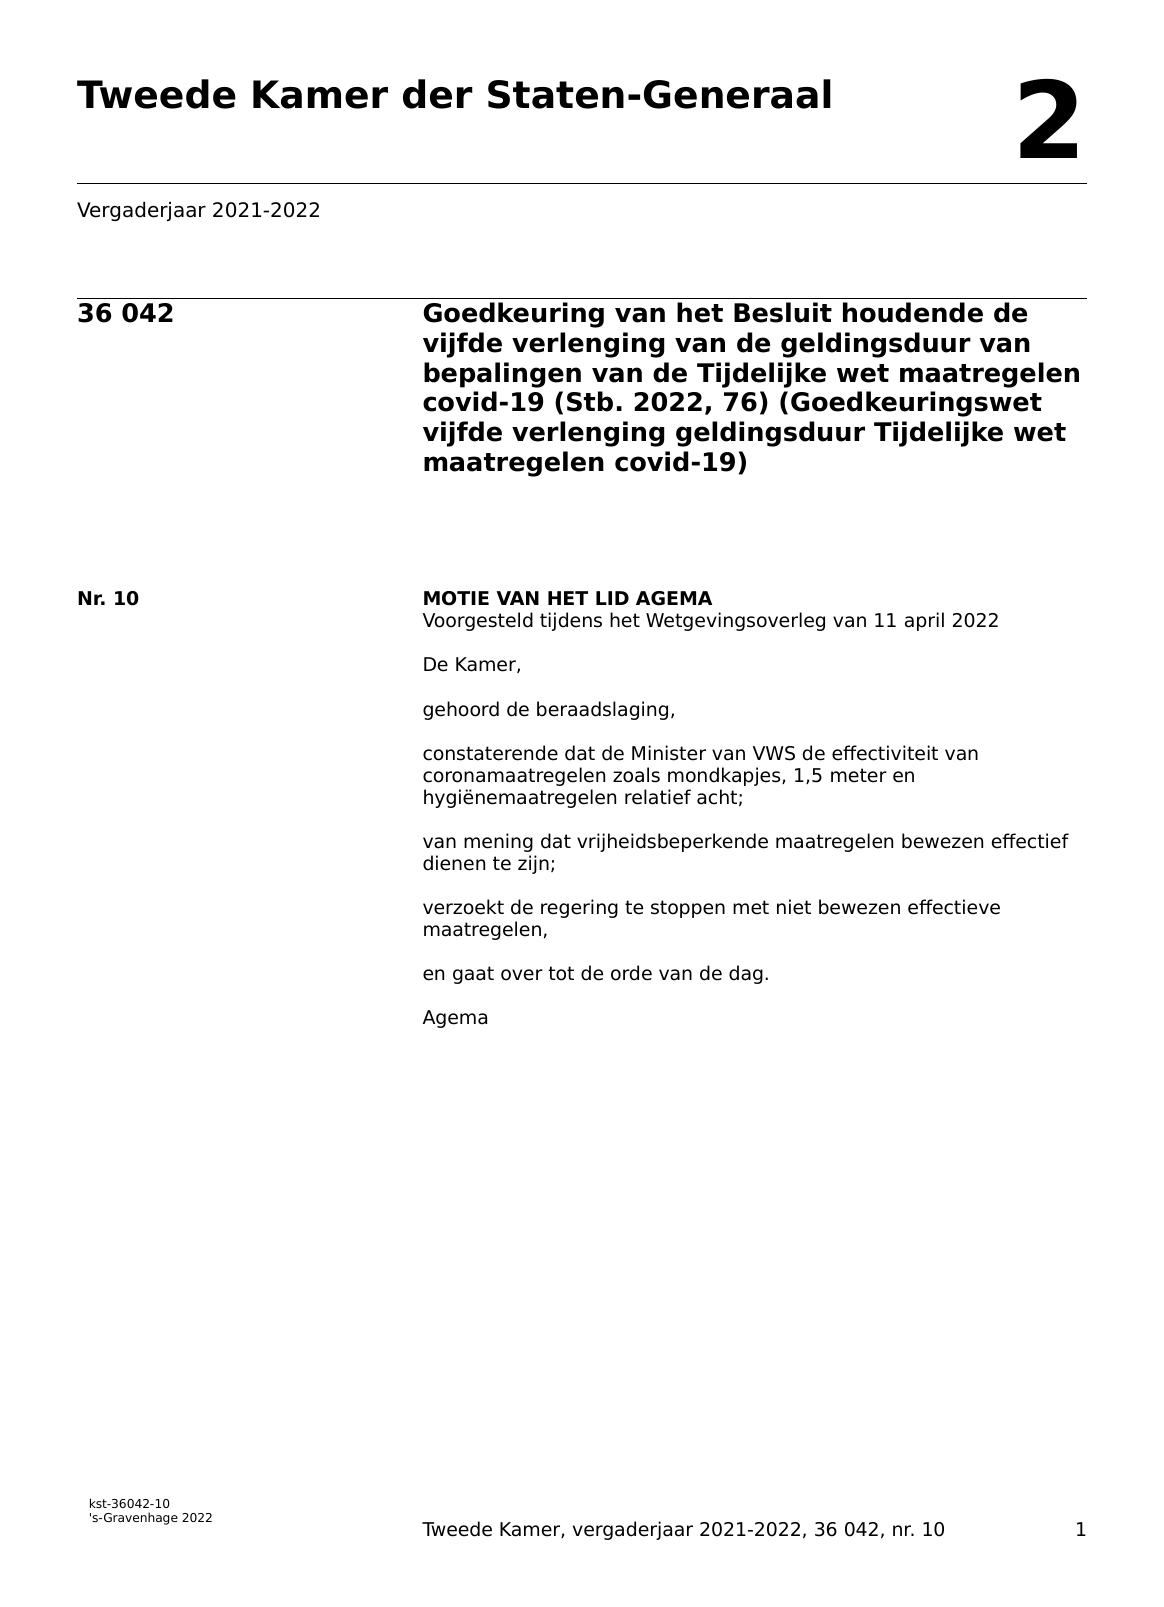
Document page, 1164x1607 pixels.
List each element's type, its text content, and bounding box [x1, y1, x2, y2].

text 's-Gravenhage 2022 [88, 1511, 323, 1525]
text en gaat over tot de orde van de dag. [422, 963, 1087, 985]
table_cell Vergaderjaar 2021-2022 [77, 184, 1087, 298]
subtitle 36 042 Goedkeuring van het Besluit houdende de vijfde verlenging van de geldingsduur van bepalingen van de Tijdelijke wet maatregelen covid-19 (Stb. 2022, 76) (Goedkeuringswet vijfde verlenging geldingsduur Tijdelijke wet maatregelen covid-19) [77, 299, 1087, 477]
text kst-36042-10 [88, 1497, 323, 1511]
text Agema [422, 1007, 1087, 1029]
table_header 2 [886, 59, 1087, 183]
subtitle Nr. 10 MOTIE VAN HET LID AGEMA [77, 588, 1087, 610]
text verzoekt de regering te stoppen met niet bewezen effectieve maatregelen, [422, 897, 1087, 941]
text constaterende dat de Minister van VWS de effectiviteit van coronamaatregelen zoals mondkapjes, 1,5 meter en hygiënemaatregelen relatief acht; [422, 743, 1087, 808]
text gehoord de beraadslaging, [422, 698, 1087, 720]
text van mening dat vrijheidsbeperkende maatregelen bewezen effectief dienen te zijn; [422, 831, 1087, 875]
table_header Tweede Kamer der Staten-Generaal [77, 59, 886, 183]
text De Kamer, [422, 654, 1087, 676]
text Voorgesteld tijdens het Wetgevingsoverleg van 11 april 2022 [422, 610, 1087, 632]
